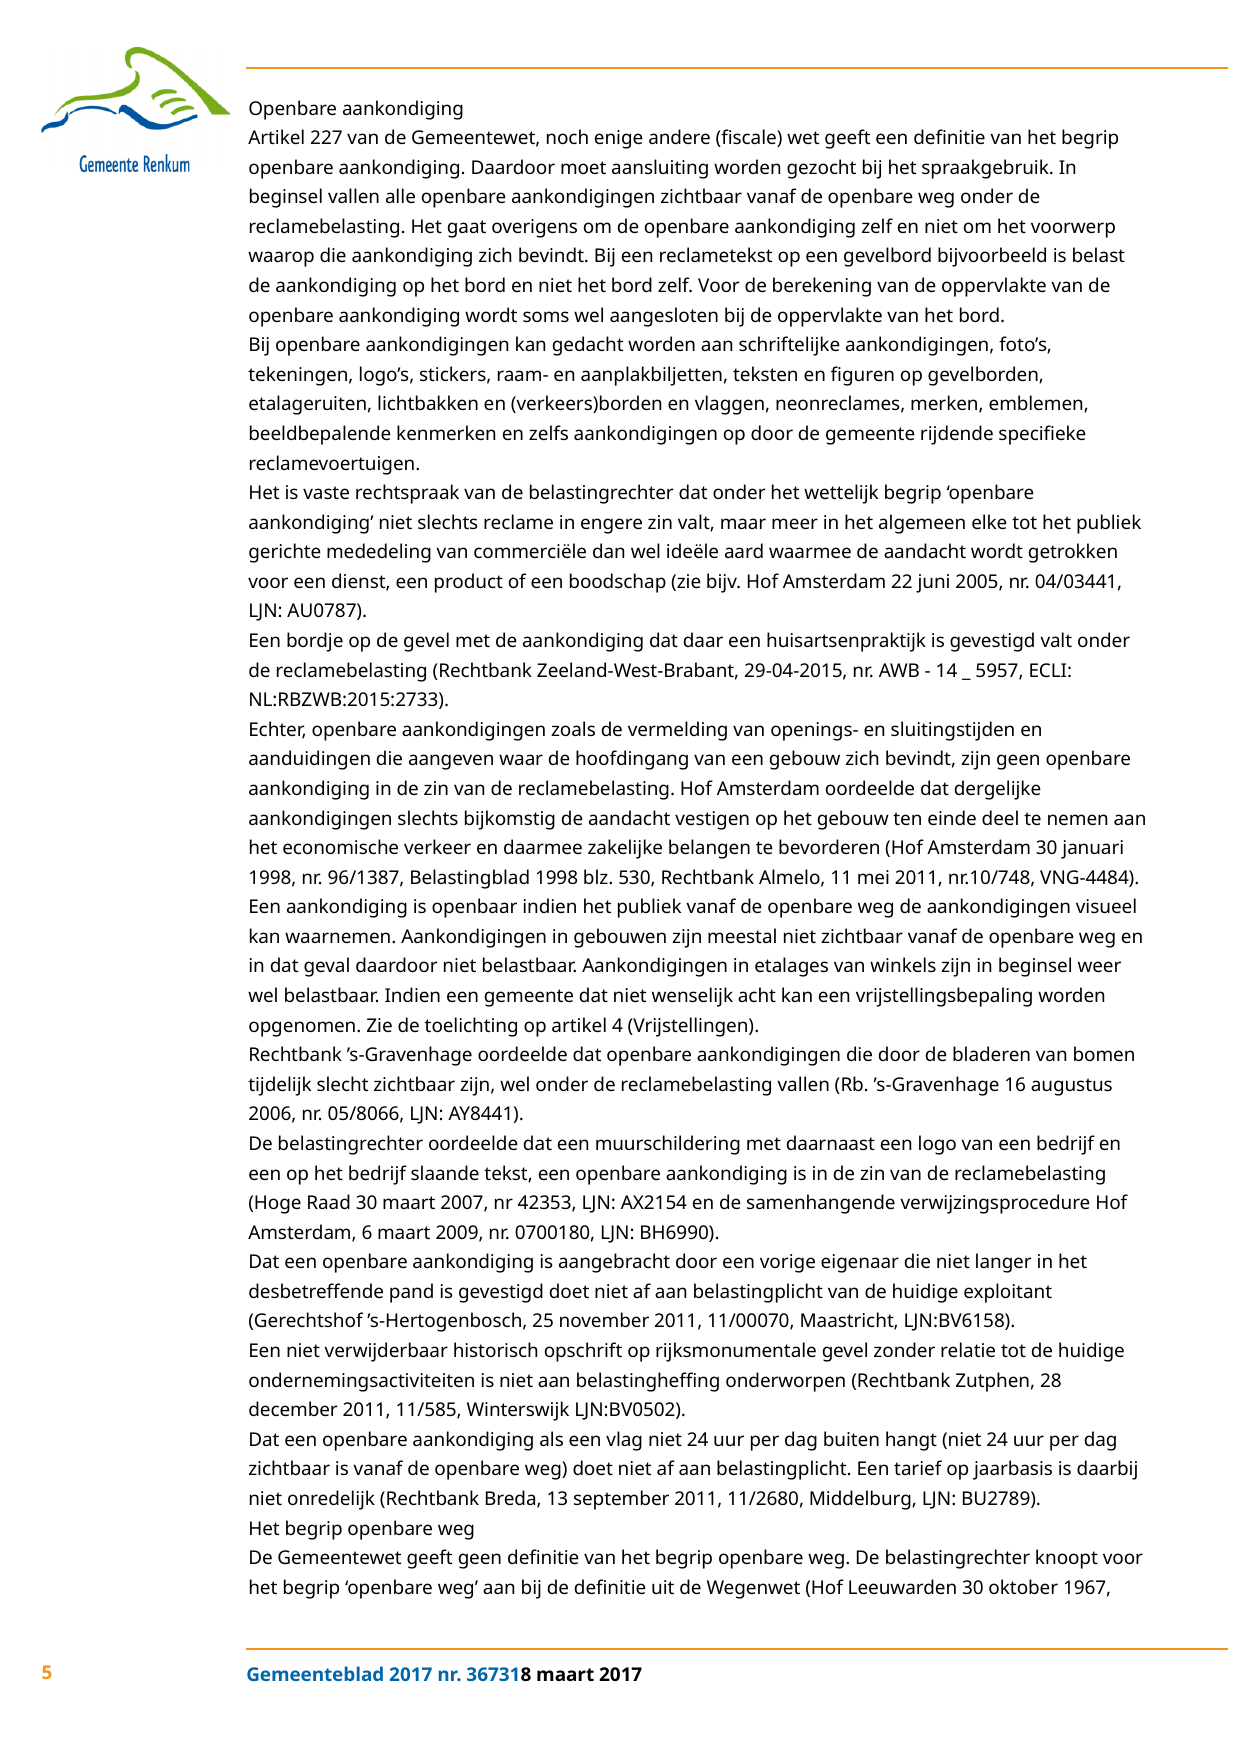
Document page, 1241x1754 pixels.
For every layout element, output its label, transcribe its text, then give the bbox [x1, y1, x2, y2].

text Rechtbank ’s-Gravenhage oordeelde dat openbare aankondigingen die door de bladeren van bomen tijdelijk slecht zichtbaar zijn, wel onder de reclamebelasting vallen (Rb. ’s-Gravenhage 16 augustus 2006, nr. 05/8066, LJN: AY8441). [248, 1041, 1152, 1126]
text Dat een openbare aankondiging is aangebracht door een vorige eigenaar die niet langer in het desbetreffende pand is gevestigd doet niet af aan belastingplicht van de huidige exploitant (Gerechtshof ’s-Hertogenbosch, 25 november 2011, 11/00070, Maastricht, LJN:BV6158). [248, 1248, 1152, 1333]
text Het begrip openbare weg [248, 1515, 1152, 1541]
text Bij openbare aankondigingen kan gedacht worden aan schriftelijke aankondigingen, foto’s, tekeningen, logo’s, stickers, raam- en aanplakbiljetten, teksten en figuren op gevelborden, etalageruiten, lichtbakken en (verkeers)borden en vlaggen, neonreclames, merken, emblemen, beeldbepalende kenmerken en zelfs aankondigingen op door de gemeente rijdende specifieke reclamevoertuigen. [248, 331, 1152, 476]
text Het is vaste rechtspraak van de belastingrechter dat onder het wettelijk begrip ‘openbare aankondiging’ niet slechts reclame in engere zin valt, maar meer in het algemeen elke tot het publiek gerichte mededeling van commerciële dan wel ideële aard waarmee de aandacht wordt getrokken voor een dienst, een product of een boodschap (zie bijv. Hof Amsterdam 22 juni 2005, nr. 04/03441, LJN: AU0787). [248, 479, 1152, 623]
text Een bordje op de gevel met de aankondiging dat daar een huisartsenpraktijk is gevestigd valt onder de reclamebelasting (Rechtbank Zeeland-West-Brabant, 29-04-2015, nr. AWB - 14 _ 5957, ECLI: NL:RBZWB:2015:2733). [248, 627, 1152, 712]
text Openbare aankondiging [248, 95, 1152, 121]
text Een aankondiging is openbaar indien het publiek vanaf de openbare weg de aankondigingen visueel kan waarnemen. Aankondigingen in gebouwen zijn meestal niet zichtbaar vanaf de openbare weg en in dat geval daardoor niet belastbaar. Aankondigingen in etalages van winkels zijn in beginsel weer wel belastbaar. Indien een gemeente dat niet wenselijk acht kan een vrijstellingsbepaling worden opgenomen. Zie de toelichting op artikel 4 (Vrijstellingen). [248, 893, 1152, 1038]
picture [41, 47, 231, 172]
text Echter, openbare aankondigingen zoals de vermelding van openings- en sluitingstijden en aanduidingen die aangeven waar de hoofdingang van een gebouw zich bevindt, zijn geen openbare aankondiging in de zin van de reclamebelasting. Hof Amsterdam oordeelde dat dergelijke aankondigingen slechts bijkomstig de aandacht vestigen op het gebouw ten einde deel te nemen aan het economische verkeer en daarmee zakelijke belangen te bevorderen (Hof Amsterdam 30 januari 1998, nr. 96/1387, Belastingblad 1998 blz. 530, Rechtbank Almelo, 11 mei 2011, nr.10/748, VNG-4484). [248, 716, 1152, 890]
text Een niet verwijderbaar historisch opschrift op rijksmonumentale gevel zonder relatie tot de huidige ondernemingsactiviteiten is niet aan belastingheffing onderworpen (Rechtbank Zutphen, 28 december 2011, 11/585, Winterswijk LJN:BV0502). [248, 1337, 1152, 1422]
text Artikel 227 van de Gemeentewet, noch enige andere (fiscale) wet geeft een definitie van het begrip openbare aankondiging. Daardoor moet aansluiting worden gezocht bij het spraakgebruik. In beginsel vallen alle openbare aankondigingen zichtbaar vanaf de openbare weg onder de reclamebelasting. Het gaat overigens om de openbare aankondiging zelf en niet om het voorwerp waarop die aankondiging zich bevindt. Bij een reclametekst op een gevelbord bijvoorbeeld is belast de aankondiging op het bord en niet het bord zelf. Voor de berekening van de oppervlakte van de openbare aankondiging wordt soms wel aangesloten bij de oppervlakte van het bord. [248, 124, 1152, 328]
text De belastingrechter oordeelde dat een muurschildering met daarnaast een logo van een bedrijf en een op het bedrijf slaande tekst, een openbare aankondiging is in de zin van de reclamebelasting (Hoge Raad 30 maart 2007, nr 42353, LJN: AX2154 en de samenhangende verwijzingsprocedure Hof Amsterdam, 6 maart 2009, nr. 0700180, LJN: BH6990). [248, 1130, 1152, 1245]
text Dat een openbare aankondiging als een vlag niet 24 uur per dag buiten hangt (niet 24 uur per dag zichtbaar is vanaf de openbare weg) doet niet af aan belastingplicht. Een tarief op jaarbasis is daarbij niet onredelijk (Rechtbank Breda, 13 september 2011, 11/2680, Middelburg, LJN: BU2789). [248, 1426, 1152, 1511]
text De Gemeentewet geeft geen definitie van het begrip openbare weg. De belastingrechter knoopt voor het begrip ‘openbare weg’ aan bij de definitie uit de Wegenwet (Hof Leeuwarden 30 oktober 1967, [248, 1544, 1152, 1600]
